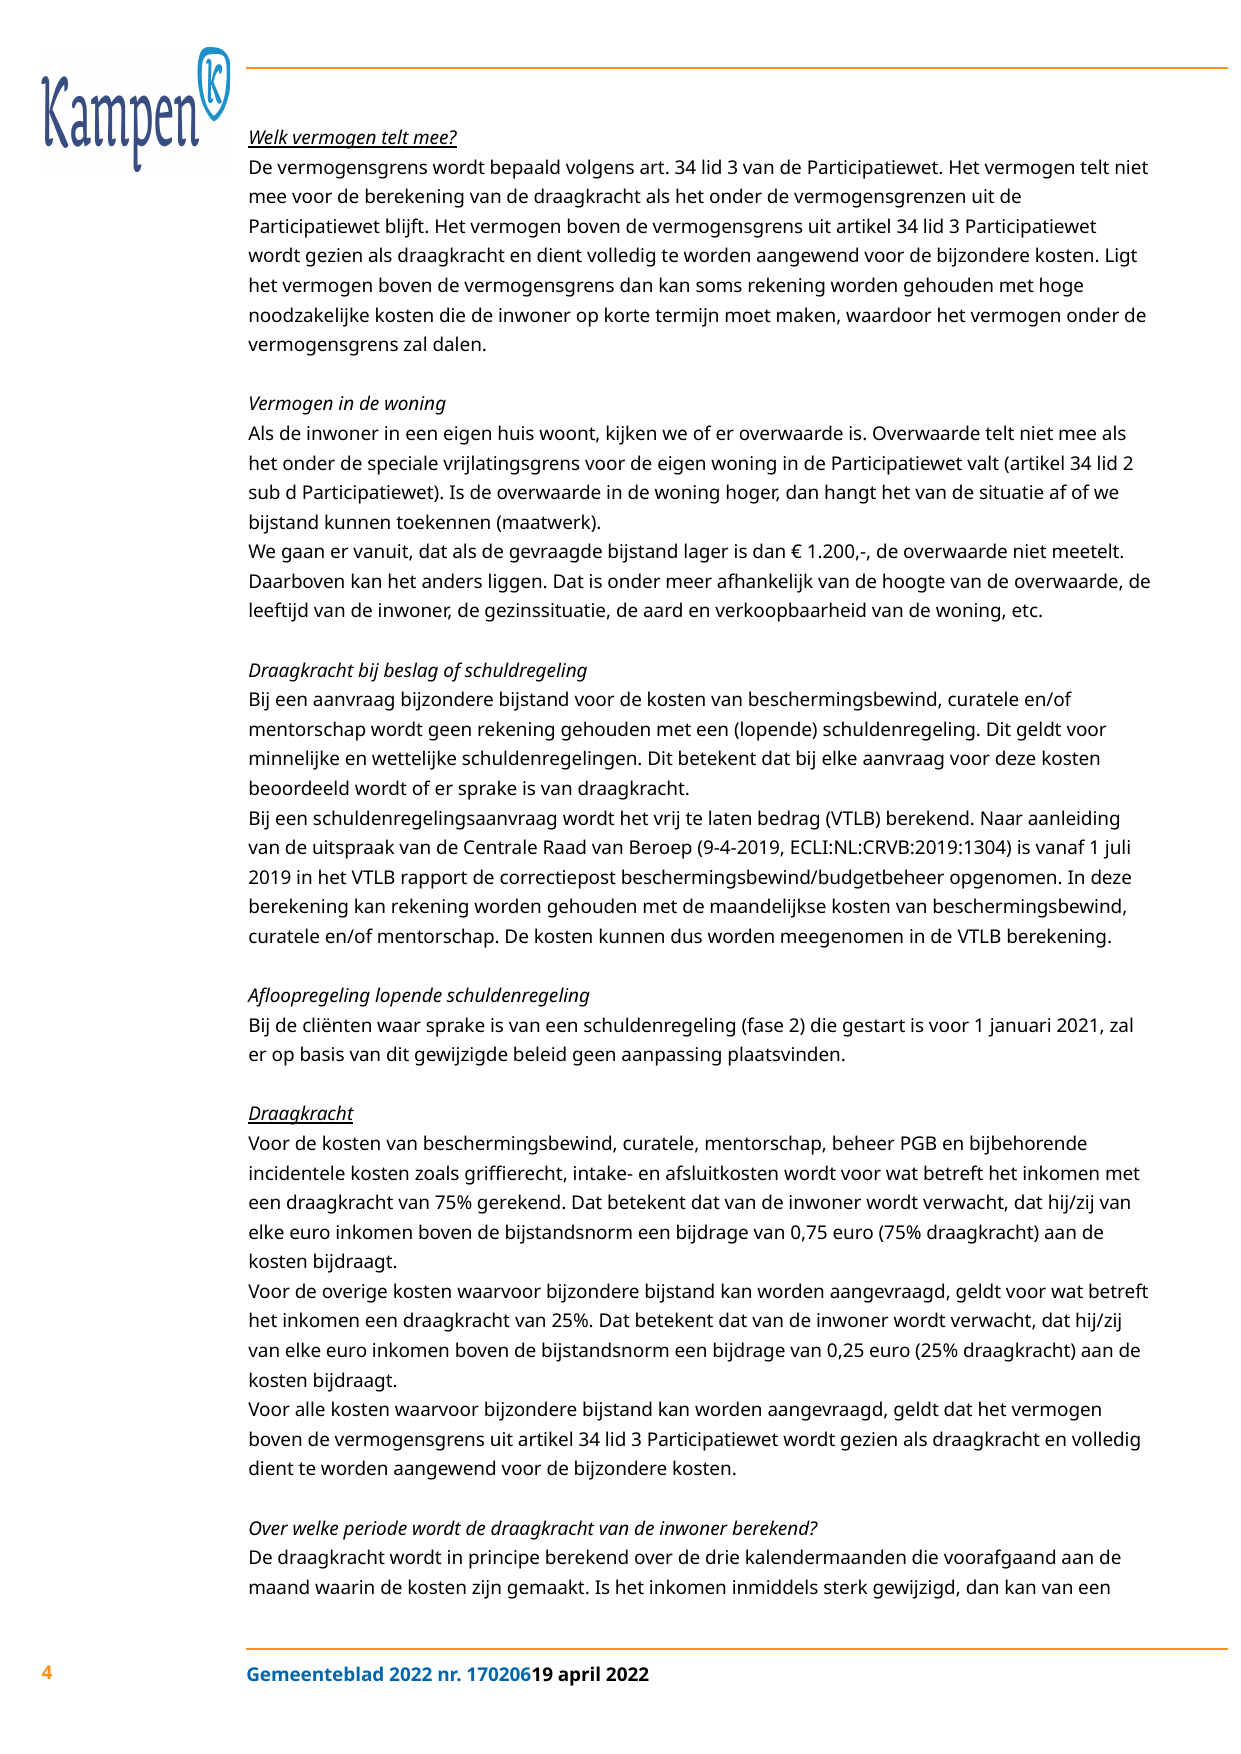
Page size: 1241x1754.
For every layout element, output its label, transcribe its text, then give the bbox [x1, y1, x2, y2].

text De vermogensgrens wordt bepaald volgens art. 34 lid 3 van de Participatiewet. Het vermogen telt niet mee voor de berekening van de draagkracht als het onder de vermogensgrenzen uit de Participatiewet blijft. Het vermogen boven de vermogensgrens uit artikel 34 lid 3 Participatiewet wordt gezien als draagkracht en dient volledig te worden aangewend voor de bijzondere kosten. Ligt het vermogen boven de vermogensgrens dan kan soms rekening worden gehouden met hoge noodzakelijke kosten die de inwoner op korte termijn moet maken, waardoor het vermogen onder de vermogensgrens zal dalen. [248, 154, 1152, 357]
text Bij een schuldenregelingsaanvraag wordt het vrij te laten bedrag (VTLB) berekend. Naar aanleiding van de uitspraak van de Centrale Raad van Beroep (9-4-2019, ECLI:NL:CRVB:2019:1304) is vanaf 1 juli 2019 in het VTLB rapport de correctiepost beschermingsbewind/budgetbeheer opgenomen. In deze berekening kan rekening worden gehouden met de maandelijkse kosten van beschermingsbewind, curatele en/of mentorschap. De kosten kunnen dus worden meegenomen in de VTLB berekening. [248, 805, 1152, 949]
text Bij de cliënten waar sprake is van een schuldenregeling (fase 2) die gestart is voor 1 januari 2021, zal er op basis van dit gewijzigde beleid geen aanpassing plaatsvinden. [248, 1012, 1152, 1067]
text Voor de kosten van beschermingsbewind, curatele, mentorschap, beheer PGB en bijbehorende incidentele kosten zoals griffierecht, intake- en afsluitkosten wordt voor wat betreft het inkomen met een draagkracht van 75% gerekend. Dat betekent dat van de inwoner wordt verwacht, dat hij/zij van elke euro inkomen boven de bijstandsnorm een bijdrage van 0,75 euro (75% draagkracht) aan de kosten bijdraagt. [248, 1130, 1152, 1274]
text Vermogen in de woning [248, 391, 1152, 416]
text Over welke periode wordt de draagkracht van de inwoner berekend? [248, 1515, 1152, 1541]
text Voor alle kosten waarvoor bijzondere bijstand kan worden aangevraagd, geldt dat het vermogen boven de vermogensgrens uit artikel 34 lid 3 Participatiewet wordt gezien als draagkracht en volledig dient te worden aangewend voor de bijzondere kosten. [248, 1396, 1152, 1481]
text We gaan er vanuit, dat als de gevraagde bijstand lager is dan € 1.200,-, de overwaarde niet meetelt. Daarboven kan het anders liggen. Dat is onder meer afhankelijk van de hoogte van de overwaarde, de leeftijd van de inwoner, de gezinssituatie, de aard en verkoopbaarheid van de woning, etc. [248, 538, 1152, 623]
text Welk vermogen telt mee? [248, 124, 1152, 150]
text De draagkracht wordt in principe berekend over de drie kalendermaanden die voorafgaand aan de maand waarin de kosten zijn gemaakt. Is het inkomen inmiddels sterk gewijzigd, dan kan van een [248, 1544, 1152, 1600]
text Voor de overige kosten waarvoor bijzondere bijstand kan worden aangevraagd, geldt voor wat betreft het inkomen een draagkracht van 25%. Dat betekent dat van de inwoner wordt verwacht, dat hij/zij van elke euro inkomen boven de bijstandsnorm een bijdrage van 0,25 euro (25% draagkracht) aan de kosten bijdraagt. [248, 1278, 1152, 1393]
text Als de inwoner in een eigen huis woont, kijken we of er overwaarde is. Overwaarde telt niet mee als het onder de speciale vrijlatingsgrens voor de eigen woning in de Participatiewet valt (artikel 34 lid 2 sub d Participatiewet). Is de overwaarde in de woning hoger, dan hangt het van de situatie af of we bijstand kunnen toekennen (maatwerk). [248, 420, 1152, 535]
picture [41, 47, 231, 172]
text Draagkracht bij beslag of schuldregeling [248, 657, 1152, 683]
text Afloopregeling lopende schuldenregeling [248, 982, 1152, 1008]
text Bij een aanvraag bijzondere bijstand voor de kosten van beschermingsbewind, curatele en/of mentorschap wordt geen rekening gehouden met een (lopende) schuldenregeling. Dit geldt voor minnelijke en wettelijke schuldenregelingen. Dit betekent dat bij elke aanvraag voor deze kosten beoordeeld wordt of er sprake is van draagkracht. [248, 686, 1152, 801]
text Draagkracht [248, 1101, 1152, 1126]
